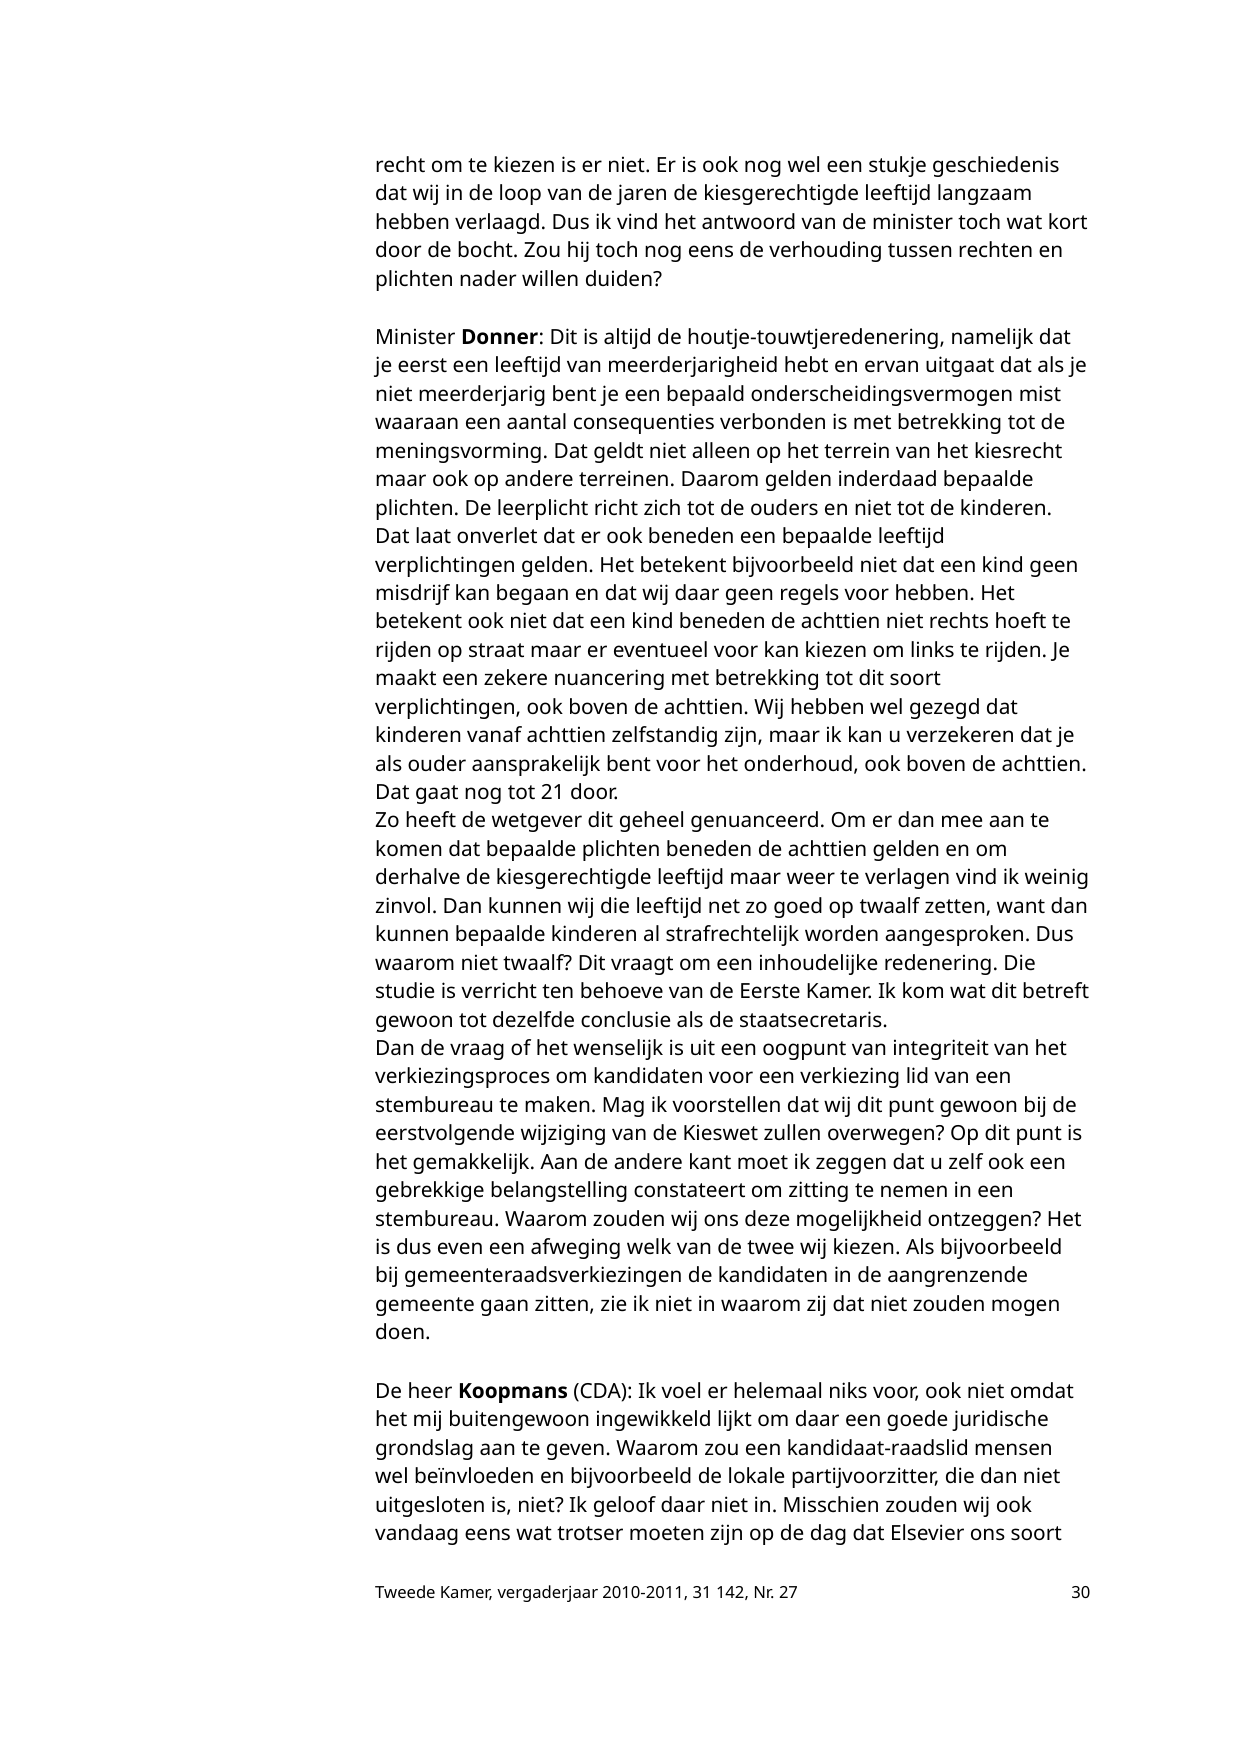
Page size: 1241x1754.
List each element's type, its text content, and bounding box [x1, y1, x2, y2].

text recht om te kiezen is er niet. Er is ook nog wel een stukje geschiedenis dat wij in de loop van de jaren de kiesgerechtigde leeftijd langzaam hebben verlaagd. Dus ik vind het antwoord van de minister toch wat kort door de bocht. Zou hij toch nog eens de verhouding tussen rechten en plichten nader willen duiden? [375, 150, 1090, 292]
text Dan de vraag of het wenselijk is uit een oogpunt van integriteit van het verkiezingsproces om kandidaten voor een verkiezing lid van een stembureau te maken. Mag ik voorstellen dat wij dit punt gewoon bij de eerstvolgende wijziging van de Kieswet zullen overwegen? Op dit punt is het gemakkelijk. Aan de andere kant moet ik zeggen dat u zelf ook een gebrekkige belangstelling constateert om zitting te nemen in een stembureau. Waarom zouden wij ons deze mogelijkheid ontzeggen? Het is dus even een afweging welk van de twee wij kiezen. Als bijvoorbeeld bij gemeenteraadsverkiezingen de kandidaten in de aangrenzende gemeente gaan zitten, zie ik niet in waarom zij dat niet zouden mogen doen. [375, 1033, 1090, 1346]
text Minister Donner: Dit is altijd de houtje-touwtjeredenering, namelijk dat je eerst een leeftijd van meerderjarigheid hebt en ervan uitgaat dat als je niet meerderjarig bent je een bepaald onderscheidingsvermogen mist waaraan een aantal consequenties verbonden is met betrekking tot de meningsvorming. Dat geldt niet alleen op het terrein van het kiesrecht maar ook op andere terreinen. Daarom gelden inderdaad bepaalde plichten. De leerplicht richt zich tot de ouders en niet tot de kinderen. [375, 322, 1090, 521]
text Dat laat onverlet dat er ook beneden een bepaalde leeftijd verplichtingen gelden. Het betekent bijvoorbeeld niet dat een kind geen misdrijf kan begaan en dat wij daar geen regels voor hebben. Het betekent ook niet dat een kind beneden de achttien niet rechts hoeft te rijden op straat maar er eventueel voor kan kiezen om links te rijden. Je maakt een zekere nuancering met betrekking tot dit soort verplichtingen, ook boven de achttien. Wij hebben wel gezegd dat kinderen vanaf achttien zelfstandig zijn, maar ik kan u verzekeren dat je als ouder aansprakelijk bent voor het onderhoud, ook boven de achttien. Dat gaat nog tot 21 door. [375, 521, 1090, 806]
text Zo heeft de wetgever dit geheel genuanceerd. Om er dan mee aan te komen dat bepaalde plichten beneden de achttien gelden en om derhalve de kiesgerechtigde leeftijd maar weer te verlagen vind ik weinig zinvol. Dan kunnen wij die leeftijd net zo goed op twaalf zetten, want dan kunnen bepaalde kinderen al strafrechtelijk worden aangesproken. Dus waarom niet twaalf? Dit vraagt om een inhoudelijke redenering. Die studie is verricht ten behoeve van de Eerste Kamer. Ik kom wat dit betreft gewoon tot dezelfde conclusie als de staatsecretaris. [375, 806, 1090, 1033]
text De heer Koopmans (CDA): Ik voel er helemaal niks voor, ook niet omdat het mij buitengewoon ingewikkeld lijkt om daar een goede juridische grondslag aan te geven. Waarom zou een kandidaat-raadslid mensen wel beïnvloeden en bijvoorbeeld de lokale partijvoorzitter, die dan niet uitgesloten is, niet? Ik geloof daar niet in. Misschien zouden wij ook vandaag eens wat trotser moeten zijn op de dag dat Elsevier ons soort [375, 1376, 1090, 1547]
